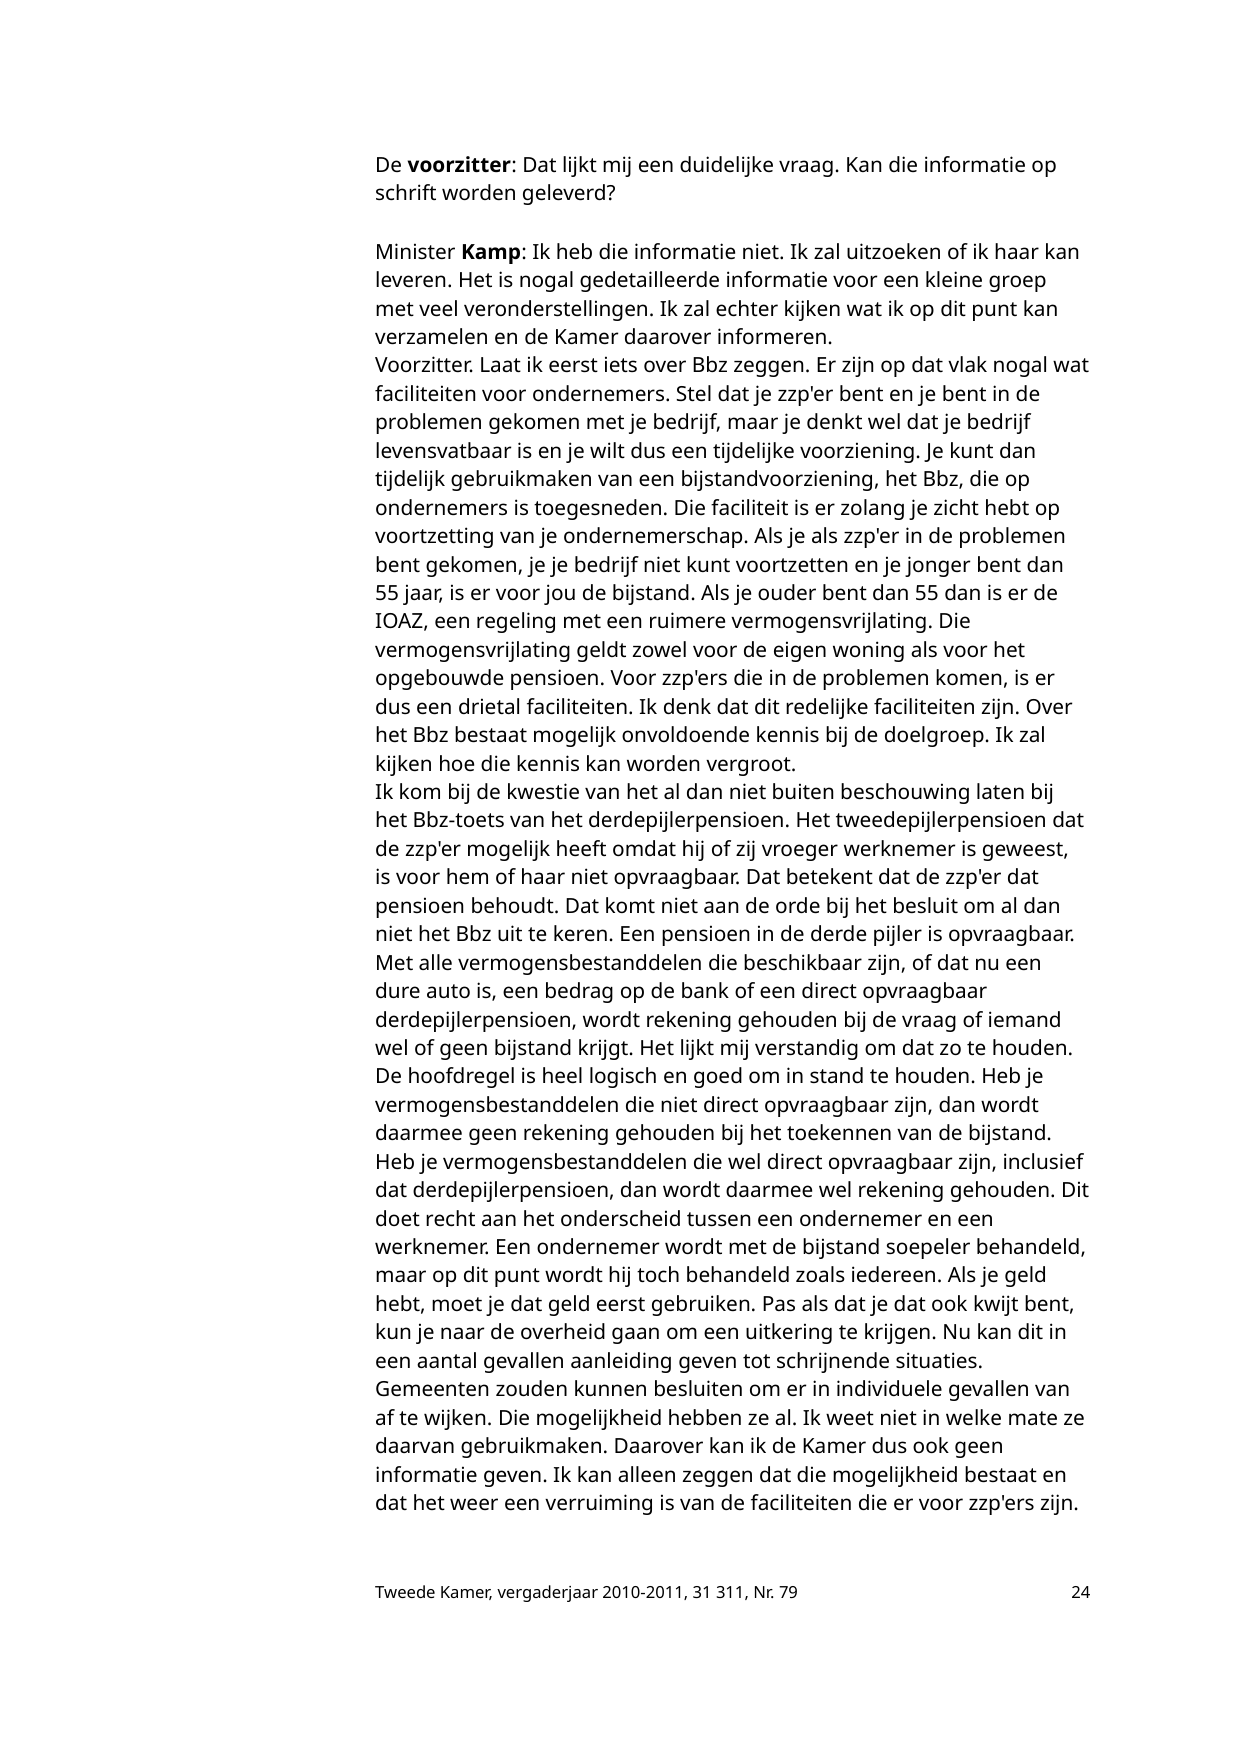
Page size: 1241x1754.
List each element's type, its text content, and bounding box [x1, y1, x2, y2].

text Voorzitter. Laat ik eerst iets over Bbz zeggen. Er zijn op dat vlak nogal wat faciliteiten voor ondernemers. Stel dat je zzp'er bent en je bent in de problemen gekomen met je bedrijf, maar je denkt wel dat je bedrijf levensvatbaar is en je wilt dus een tijdelijke voorziening. Je kunt dan tijdelijk gebruikmaken van een bijstandvoorziening, het Bbz, die op ondernemers is toegesneden. Die faciliteit is er zolang je zicht hebt op voortzetting van je ondernemerschap. Als je als zzp'er in de problemen bent gekomen, je je bedrijf niet kunt voortzetten en je jonger bent dan 55 jaar, is er voor jou de bijstand. Als je ouder bent dan 55 dan is er de IOAZ, een regeling met een ruimere vermogensvrijlating. Die vermogensvrijlating geldt zowel voor de eigen woning als voor het opgebouwde pensioen. Voor zzp'ers die in de problemen komen, is er dus een drietal faciliteiten. Ik denk dat dit redelijke faciliteiten zijn. Over het Bbz bestaat mogelijk onvoldoende kennis bij de doelgroep. Ik zal kijken hoe die kennis kan worden vergroot. [375, 351, 1090, 777]
text Minister Kamp: Ik heb die informatie niet. Ik zal uitzoeken of ik haar kan leveren. Het is nogal gedetailleerde informatie voor een kleine groep met veel veronderstellingen. Ik zal echter kijken wat ik op dit punt kan verzamelen en de Kamer daarover informeren. [375, 237, 1090, 351]
text Ik kom bij de kwestie van het al dan niet buiten beschouwing laten bij het Bbz-toets van het derdepijlerpensioen. Het tweedepijlerpensioen dat de zzp'er mogelijk heeft omdat hij of zij vroeger werknemer is geweest, is voor hem of haar niet opvraagbaar. Dat betekent dat de zzp'er dat pensioen behoudt. Dat komt niet aan de orde bij het besluit om al dan niet het Bbz uit te keren. Een pensioen in de derde pijler is opvraagbaar. Met alle vermogensbestanddelen die beschikbaar zijn, of dat nu een dure auto is, een bedrag op de bank of een direct opvraagbaar derdepijlerpensioen, wordt rekening gehouden bij de vraag of iemand wel of geen bijstand krijgt. Het lijkt mij verstandig om dat zo te houden. De hoofdregel is heel logisch en goed om in stand te houden. Heb je vermogensbestanddelen die niet direct opvraagbaar zijn, dan wordt daarmee geen rekening gehouden bij het toekennen van de bijstand. Heb je vermogensbestanddelen die wel direct opvraagbaar zijn, inclusief dat derdepijlerpensioen, dan wordt daarmee wel rekening gehouden. Dit doet recht aan het onderscheid tussen een ondernemer en een werknemer. Een ondernemer wordt met de bijstand soepeler behandeld, maar op dit punt wordt hij toch behandeld zoals iedereen. Als je geld hebt, moet je dat geld eerst gebruiken. Pas als dat je dat ook kwijt bent, kun je naar de overheid gaan om een uitkering te krijgen. Nu kan dit in een aantal gevallen aanleiding geven tot schrijnende situaties. Gemeenten zouden kunnen besluiten om er in individuele gevallen van af te wijken. Die mogelijkheid hebben ze al. Ik weet niet in welke mate ze daarvan gebruikmaken. Daarover kan ik de Kamer dus ook geen informatie geven. Ik kan alleen zeggen dat die mogelijkheid bestaat en dat het weer een verruiming is van de faciliteiten die er voor zzp'ers zijn. [375, 777, 1090, 1517]
text De voorzitter: Dat lijkt mij een duidelijke vraag. Kan die informatie op schrift worden geleverd? [375, 150, 1090, 207]
